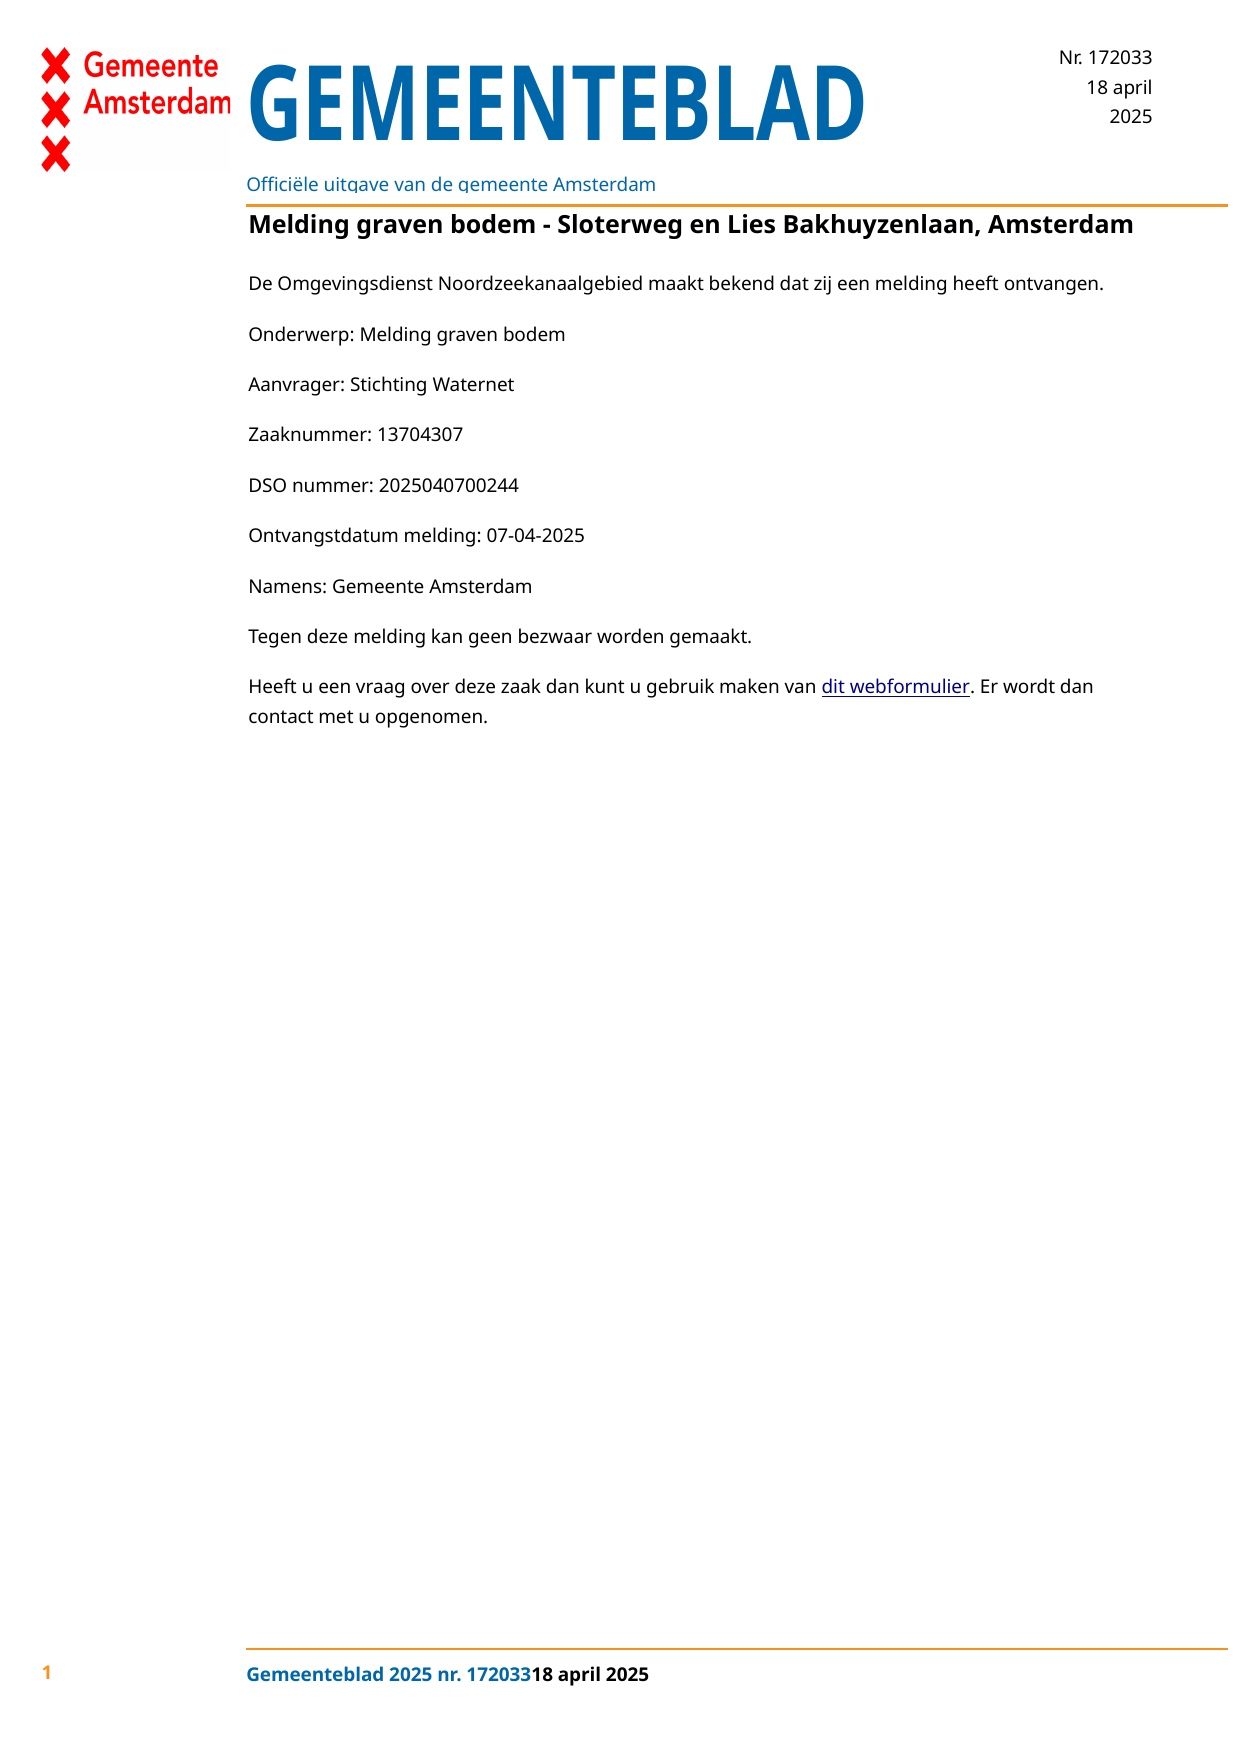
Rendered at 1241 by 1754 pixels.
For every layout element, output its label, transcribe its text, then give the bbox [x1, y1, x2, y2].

text Onderwerp: Melding graven bodem [248, 321, 1152, 346]
text Tegen deze melding kan geen bezwaar worden gemaakt. [248, 623, 1152, 649]
text Namens: Gemeente Amsterdam [248, 573, 1152, 598]
text DSO nummer: 2025040700244 [248, 472, 1152, 498]
text Heeft u een vraag over deze zaak dan kunt u gebruik maken van dit webformulier. Er wordt dan contact met u opgenomen. [248, 674, 1152, 729]
picture [41, 47, 231, 172]
text Melding graven bodem - Sloterweg en Lies Bakhuyzenlaan, Amsterdam [248, 207, 1152, 241]
text Zaaknummer: 13704307 [248, 422, 1152, 447]
text De Omgevingsdienst Noordzeekanaalgebied maakt bekend dat zij een melding heeft ontvangen. [248, 270, 1152, 296]
text Ontvangstdatum melding: 07-04-2025 [248, 522, 1152, 548]
text Aanvrager: Stichting Waternet [248, 371, 1152, 397]
